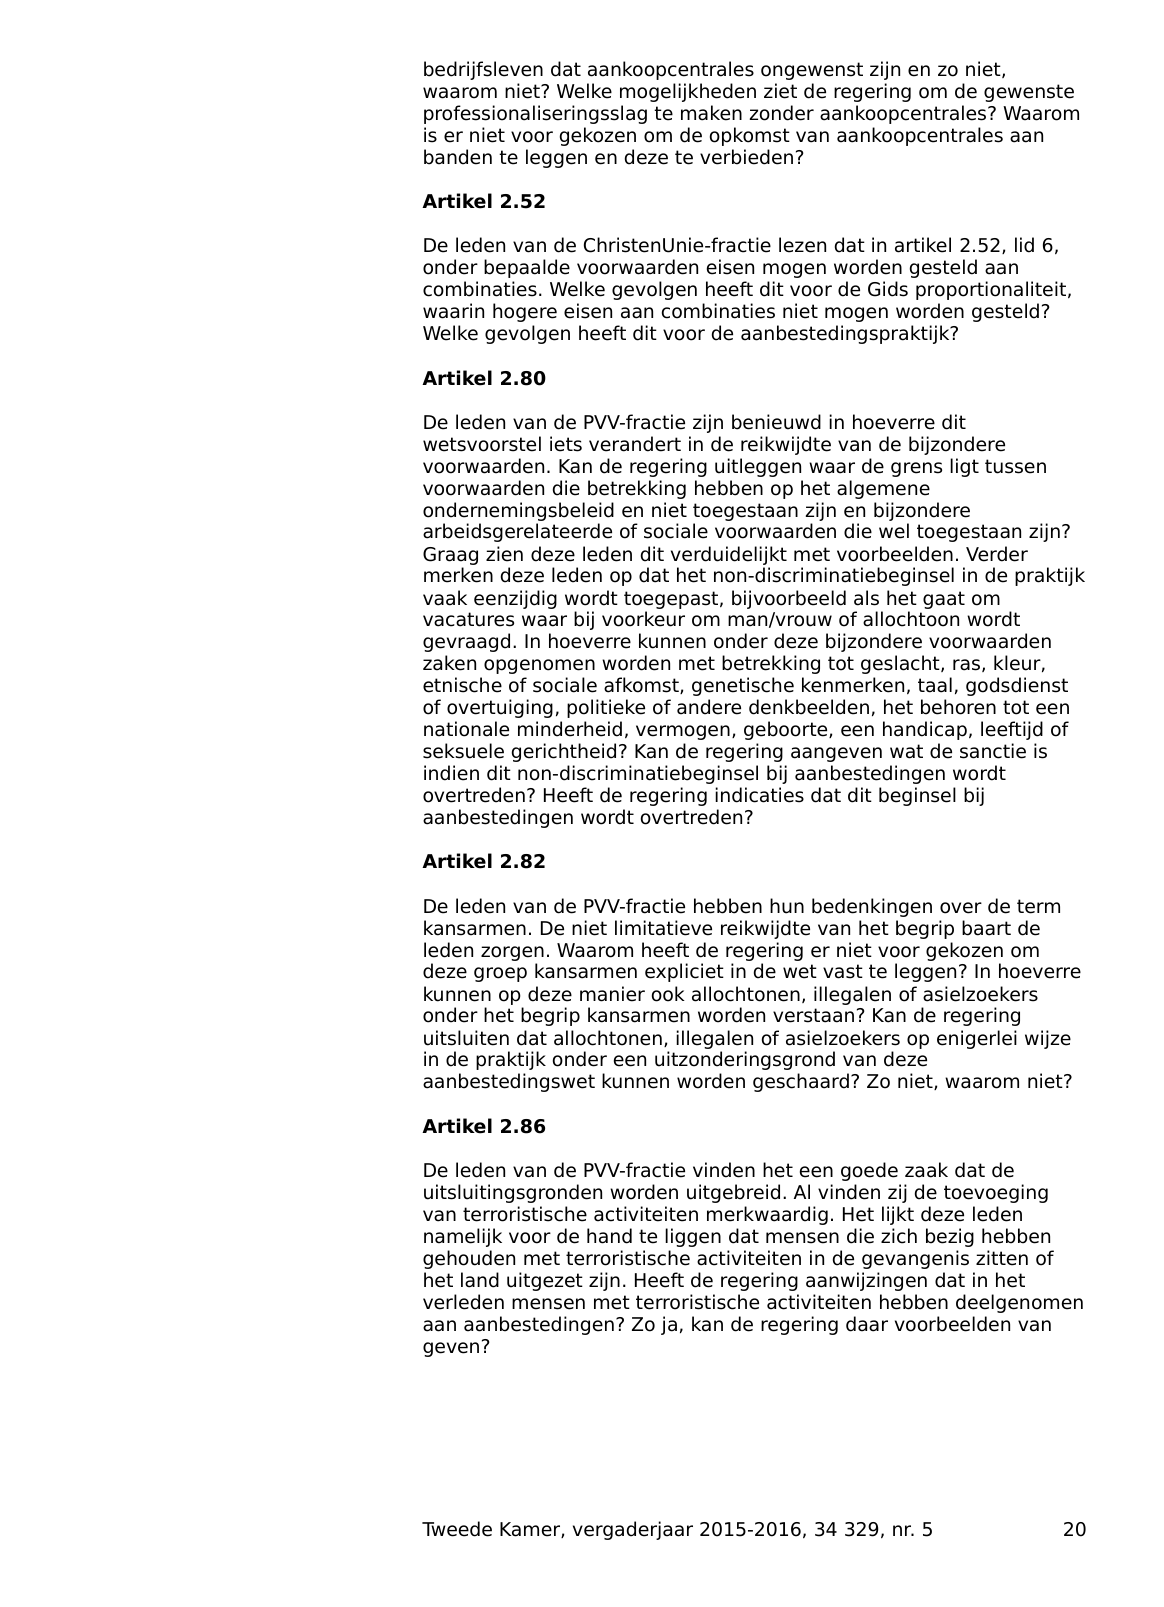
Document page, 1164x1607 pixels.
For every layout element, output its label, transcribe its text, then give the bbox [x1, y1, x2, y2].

subtitle Artikel 2.86 [422, 1116, 1087, 1137]
text De leden van de PVV-fractie hebben hun bedenkingen over de term kansarmen. De niet limitatieve reikwijdte van het begrip baart de leden zorgen. Waarom heeft de regering er niet voor gekozen om deze groep kansarmen expliciet in de wet vast te leggen? In hoeverre kunnen op deze manier ook allochtonen, illegalen of asielzoekers onder het begrip kansarmen worden verstaan? Kan de regering uitsluiten dat allochtonen, illegalen of asielzoekers op enigerlei wijze in de praktijk onder een uitzonderingsgrond van deze aanbestedingswet kunnen worden geschaard? Zo niet, waarom niet? [422, 896, 1087, 1093]
subtitle Artikel 2.82 [422, 851, 1087, 873]
text De leden van de ChristenUnie-fractie lezen dat in artikel 2.52, lid 6, onder bepaalde voorwaarden eisen mogen worden gesteld aan combinaties. Welke gevolgen heeft dit voor de Gids proportionaliteit, waarin hogere eisen aan combinaties niet mogen worden gesteld? Welke gevolgen heeft dit voor de aanbestedingspraktijk? [422, 235, 1087, 345]
subtitle Artikel 2.80 [422, 367, 1087, 389]
text De leden van de PVV-fractie vinden het een goede zaak dat de uitsluitingsgronden worden uitgebreid. Al vinden zij de toevoeging van terroristische activiteiten merkwaardig. Het lijkt deze leden namelijk voor de hand te liggen dat mensen die zich bezig hebben gehouden met terroristische activiteiten in de gevangenis zitten of het land uitgezet zijn. Heeft de regering aanwijzingen dat in het verleden mensen met terroristische activiteiten hebben deelgenomen aan aanbestedingen? Zo ja, kan de regering daar voorbeelden van geven? [422, 1160, 1087, 1357]
text bedrijfsleven dat aankoopcentrales ongewenst zijn en zo niet, waarom niet? Welke mogelijkheden ziet de regering om de gewenste professionaliseringsslag te maken zonder aankoopcentrales? Waarom is er niet voor gekozen om de opkomst van aankoopcentrales aan banden te leggen en deze te verbieden? [422, 59, 1087, 169]
text De leden van de PVV-fractie zijn benieuwd in hoeverre dit wetsvoorstel iets verandert in de reikwijdte van de bijzondere voorwaarden. Kan de regering uitleggen waar de grens ligt tussen voorwaarden die betrekking hebben op het algemene ondernemingsbeleid en niet toegestaan zijn en bijzondere arbeidsgerelateerde of sociale voorwaarden die wel toegestaan zijn? Graag zien deze leden dit verduidelijkt met voorbeelden. Verder merken deze leden op dat het non-discriminatiebeginsel in de praktijk vaak eenzijdig wordt toegepast, bijvoorbeeld als het gaat om vacatures waar bij voorkeur om man/vrouw of allochtoon wordt gevraagd. In hoeverre kunnen onder deze bijzondere voorwaarden zaken opgenomen worden met betrekking tot geslacht, ras, kleur, etnische of sociale afkomst, genetische kenmerken, taal, godsdienst of overtuiging, politieke of andere denkbeelden, het behoren tot een nationale minderheid, vermogen, geboorte, een handicap, leeftijd of seksuele gerichtheid? Kan de regering aangeven wat de sanctie is indien dit non-discriminatiebeginsel bij aanbestedingen wordt overtreden? Heeft de regering indicaties dat dit beginsel bij aanbestedingen wordt overtreden? [422, 412, 1087, 829]
subtitle Artikel 2.52 [422, 191, 1087, 213]
